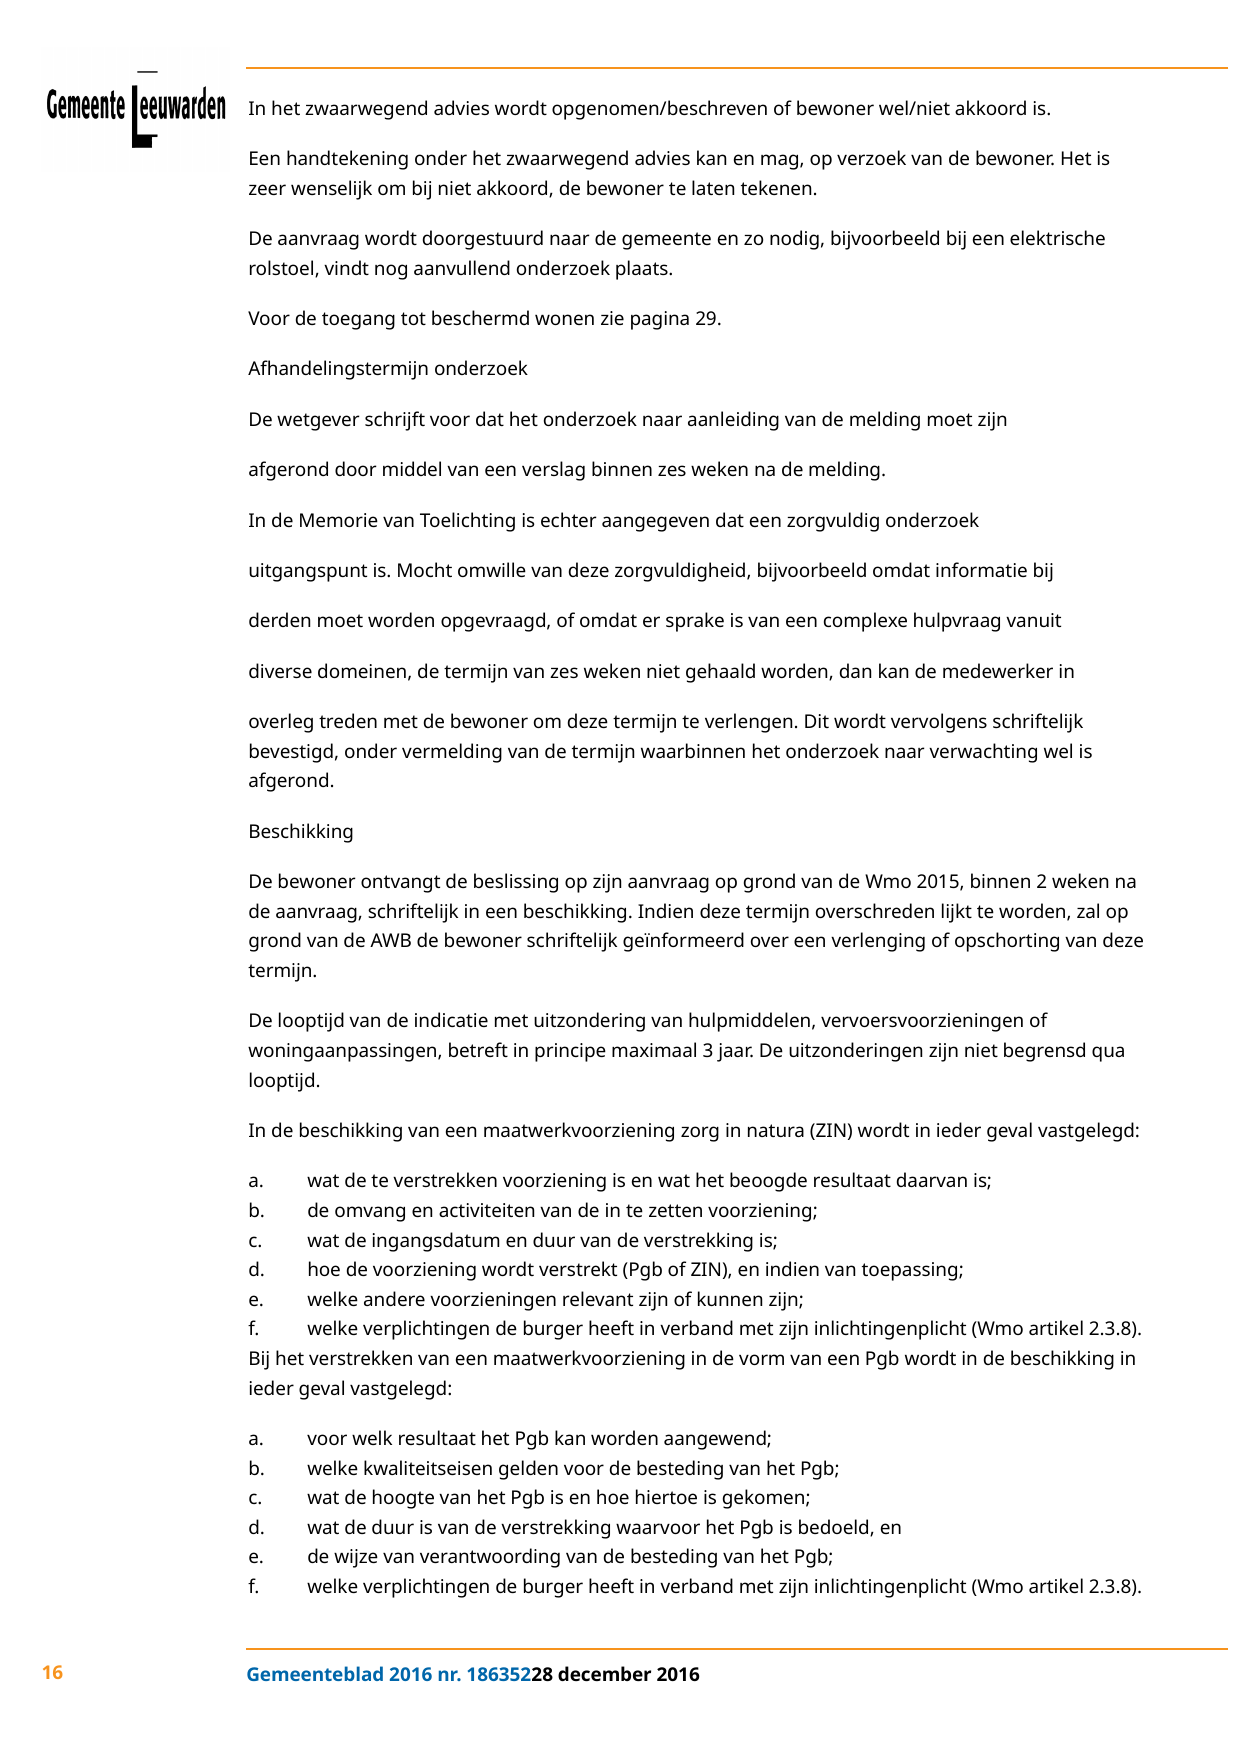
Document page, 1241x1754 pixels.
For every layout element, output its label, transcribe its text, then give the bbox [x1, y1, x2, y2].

list voor welk resultaat het Pgb kan worden aangewend; [248, 1425, 1152, 1451]
list wat de hoogte van het Pgb is en hoe hiertoe is gekomen; [248, 1484, 1152, 1510]
text uitgangspunt is. Mocht omwille van deze zorgvuldigheid, bijvoorbeeld omdat informatie bij [248, 557, 1152, 583]
text De looptijd van de indicatie met uitzondering van hulpmiddelen, vervoersvoorzieningen of woningaanpassingen, betreft in principe maximaal 3 jaar. De uitzonderingen zijn niet begrensd qua looptijd. [248, 1008, 1152, 1093]
text Bij het verstrekken van een maatwerkvoorziening in de vorm van een Pgb wordt in de beschikking in ieder geval vastgelegd: [248, 1345, 1152, 1401]
list welke kwaliteitseisen gelden voor de besteding van het Pgb; [248, 1455, 1152, 1481]
text afgerond door middel van een verslag binnen zes weken na de melding. [248, 456, 1152, 482]
text Een handtekening onder het zwaarwegend advies kan en mag, op verzoek van de bewoner. Het is zeer wenselijk om bij niet akkoord, de bewoner te laten tekenen. [248, 145, 1152, 201]
text Afhandelingstermijn onderzoek [248, 356, 1152, 381]
text diverse domeinen, de termijn van zes weken niet gehaald worden, dan kan de medewerker in [248, 658, 1152, 684]
list wat de te verstrekken voorziening is en wat het beoogde resultaat daarvan is; [248, 1168, 1152, 1193]
list welke verplichtingen de burger heeft in verband met zijn inlichtingenplicht (Wmo artikel 2.3.8). [248, 1316, 1152, 1341]
list wat de duur is van de verstrekking waarvoor het Pgb is bedoeld, en [248, 1514, 1152, 1540]
text De aanvraag wordt doorgestuurd naar de gemeente en zo nodig, bijvoorbeeld bij een elektrische rolstoel, vindt nog aanvullend onderzoek plaats. [248, 225, 1152, 281]
text Voor de toegang tot beschermd wonen zie pagina 29. [248, 305, 1152, 331]
list de omvang en activiteiten van de in te zetten voorziening; [248, 1197, 1152, 1223]
text De wetgever schrijft voor dat het onderzoek naar aanleiding van de melding moet zijn [248, 406, 1152, 432]
text De bewoner ontvangt de beslissing op zijn aanvraag op grond van de Wmo 2015, binnen 2 weken na de aanvraag, schriftelijk in een beschikking. Indien deze termijn overschreden lijkt te worden, zal op grond van de AWB de bewoner schriftelijk geïnformeerd over een verlenging of opschorting van deze termijn. [248, 868, 1152, 983]
text overleg treden met de bewoner om deze termijn te verlengen. Dit wordt vervolgens schriftelijk bevestigd, onder vermelding van de termijn waarbinnen het onderzoek naar verwachting wel is afgerond. [248, 708, 1152, 793]
list welke verplichtingen de burger heeft in verband met zijn inlichtingenplicht (Wmo artikel 2.3.8). [248, 1573, 1152, 1599]
text derden moet worden opgevraagd, of omdat er sprake is van een complexe hulpvraag vanuit [248, 608, 1152, 633]
text In het zwaarwegend advies wordt opgenomen/beschreven of bewoner wel/niet akkoord is. [248, 95, 1152, 121]
text In de Memorie van Toelichting is echter aangegeven dat een zorgvuldig onderzoek [248, 507, 1152, 533]
text Beschikking [248, 818, 1152, 844]
text In de beschikking van een maatwerkvoorziening zorg in natura (ZIN) wordt in ieder geval vastgelegd: [248, 1117, 1152, 1143]
list wat de ingangsdatum en duur van de verstrekking is; [248, 1227, 1152, 1253]
list de wijze van verantwoording van de besteding van het Pgb; [248, 1543, 1152, 1569]
list hoe de voorziening wordt verstrekt (Pgb of ZIN), en indien van toepassing; [248, 1256, 1152, 1282]
picture [41, 47, 231, 172]
list welke andere voorzieningen relevant zijn of kunnen zijn; [248, 1286, 1152, 1312]
